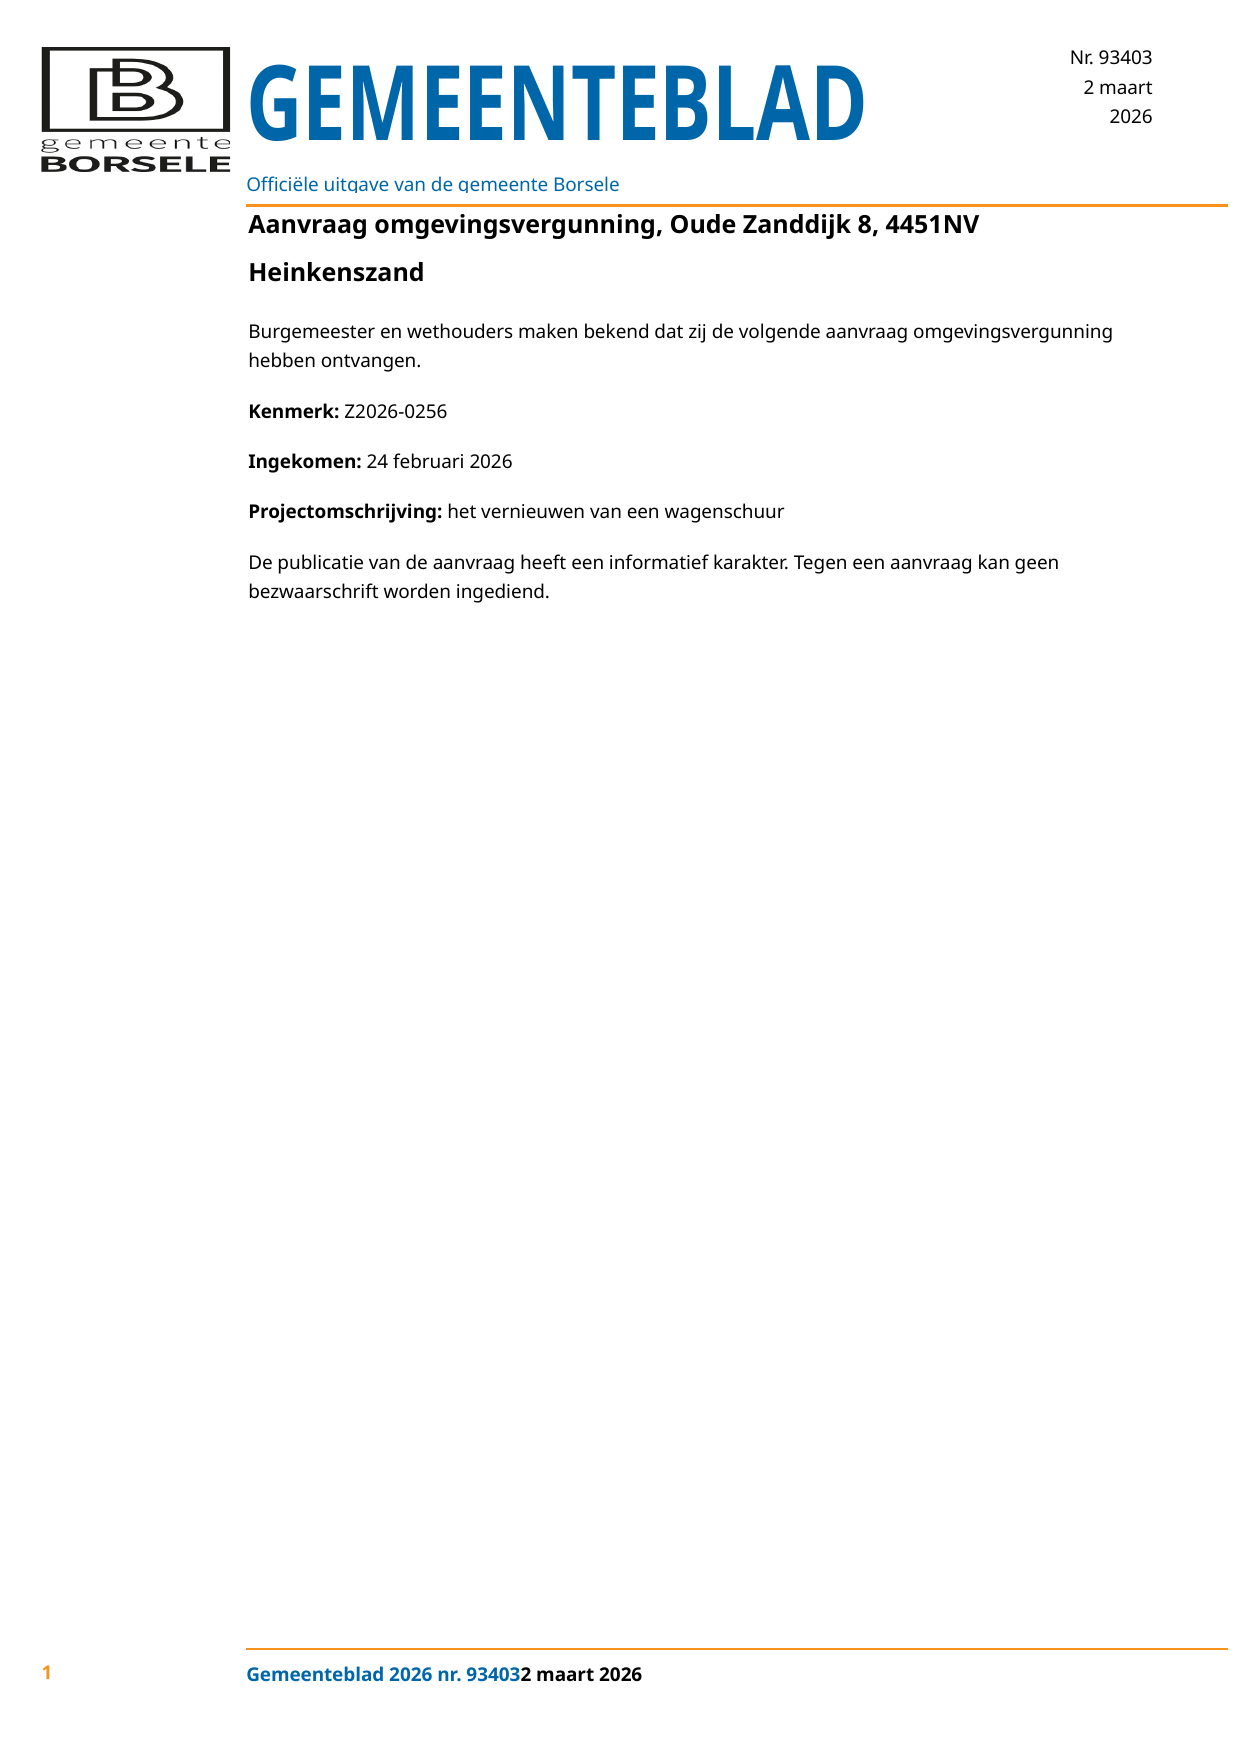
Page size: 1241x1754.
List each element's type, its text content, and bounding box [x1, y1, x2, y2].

text De publicatie van de aanvraag heeft een informatief karakter. Tegen een aanvraag kan geen bezwaarschrift worden ingediend. [248, 549, 1152, 604]
text Ingekomen: 24 februari 2026 [248, 448, 1152, 474]
text Projectomschrijving: het vernieuwen van een wagenschuur [248, 499, 1152, 524]
picture [41, 47, 231, 172]
text Burgemeester en wethouders maken bekend dat zij de volgende aanvraag omgevingsvergunning hebben ontvangen. [248, 318, 1152, 373]
text Aanvraag omgevingsvergunning, Oude Zanddijk 8, 4451NV Heinkenszand [248, 207, 1152, 288]
text Kenmerk: Z2026-0256 [248, 398, 1152, 424]
